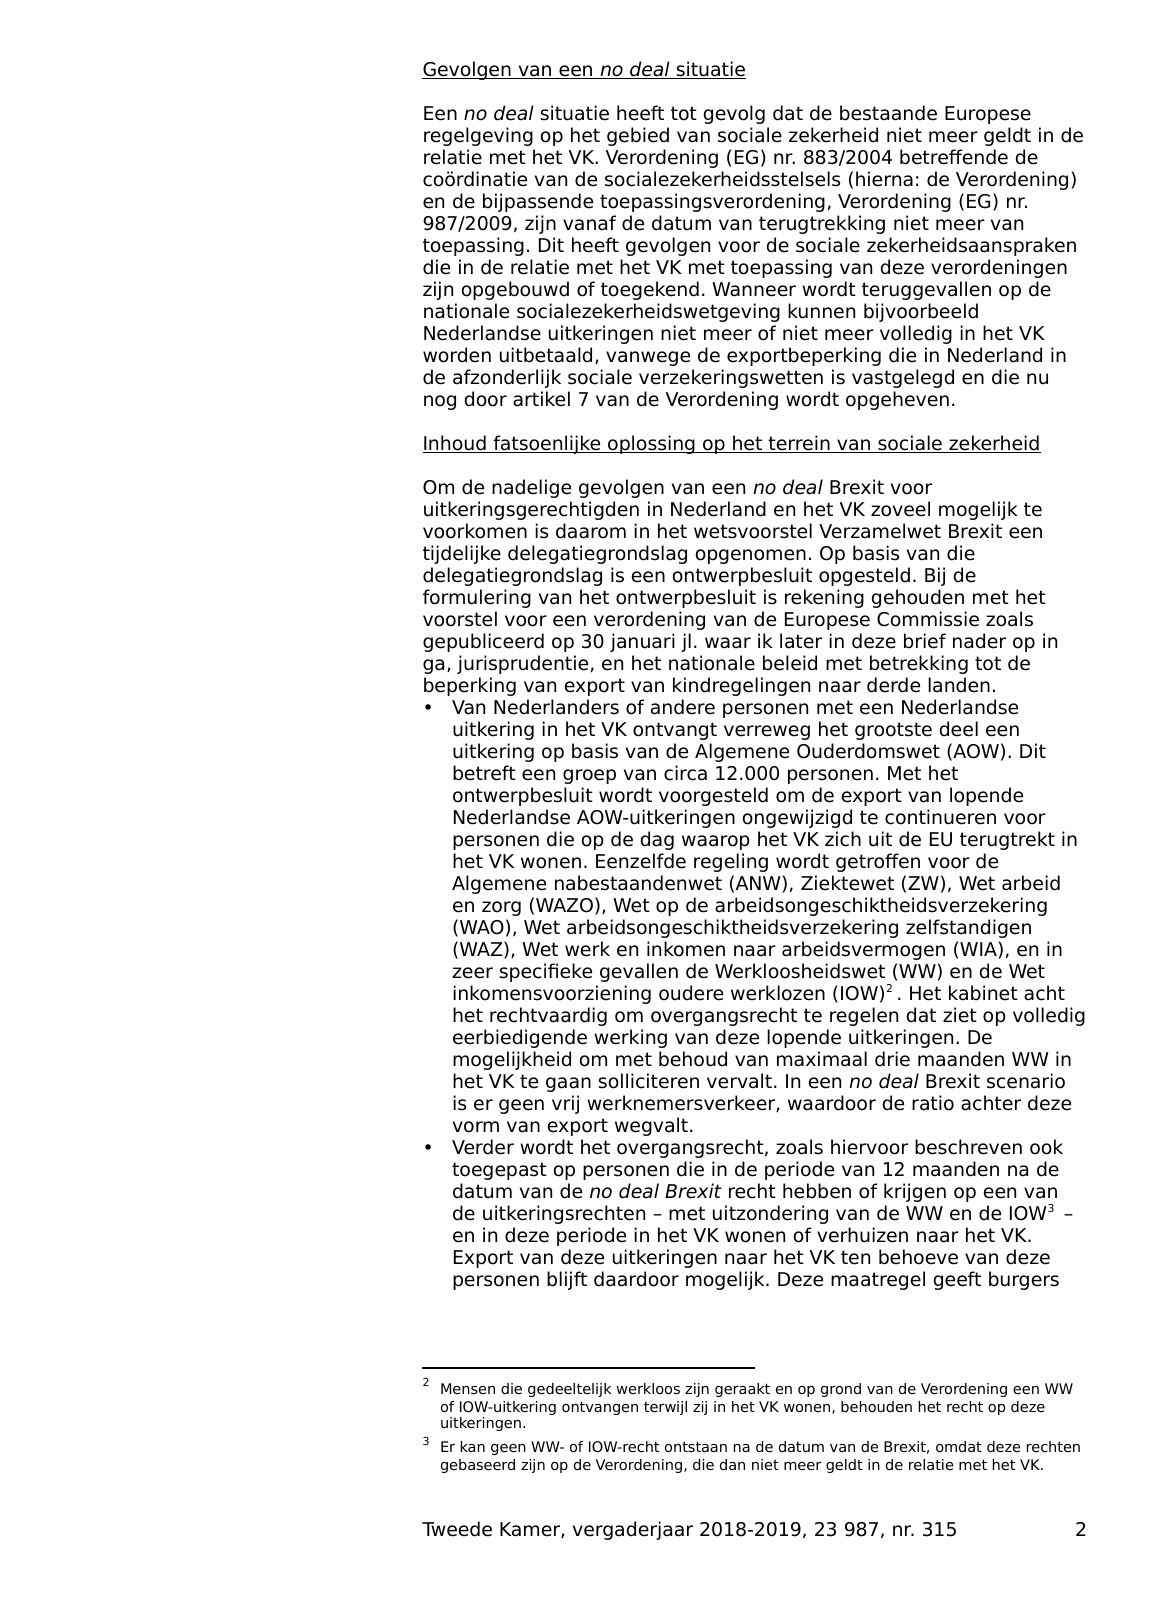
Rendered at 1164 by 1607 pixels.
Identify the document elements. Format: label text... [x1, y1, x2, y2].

text • Van Nederlanders of andere personen met een Nederlandse uitkering in het VK ontvangt verreweg het grootste deel een uitkering op basis van de Algemene Ouderdomswet (AOW). Dit betreft een groep van circa 12.000 personen. Met het ontwerpbesluit wordt voorgesteld om de export van lopende Nederlandse AOW-uitkeringen ongewijzigd te continueren voor personen die op de dag waarop het VK zich uit de EU terugtrekt in het VK wonen. Eenzelfde regeling wordt getroffen voor de Algemene nabestaandenwet (ANW), Ziektewet (ZW), Wet arbeid en zorg (WAZO), Wet op de arbeidsongeschiktheidsverzekering (WAO), Wet arbeidsongeschiktheidsverzekering zelfstandigen (WAZ), Wet werk en inkomen naar arbeidsvermogen (WIA), en in zeer specifieke gevallen de Werkloosheidswet (WW) en de Wet inkomensvoorziening oudere werklozen (IOW). Het kabinet acht het rechtvaardig om overgangsrecht te regelen dat ziet op volledig eerbiedigende werking van deze lopende uitkeringen. De mogelijkheid om met behoud van maximaal drie maanden WW in het VK te gaan solliciteren vervalt. In een no deal Brexit scenario is er geen vrij werknemersverkeer, waardoor de ratio achter deze vorm van export wegvalt. [422, 697, 1087, 1137]
text • Verder wordt het overgangsrecht, zoals hiervoor beschreven ook toegepast op personen die in de periode van 12 maanden na de datum van de no deal Brexit recht hebben of krijgen op een van de uitkeringsrechten – met uitzondering van de WW en de IOW – en in deze periode in het VK wonen of verhuizen naar het VK. Export van deze uitkeringen naar het VK ten behoeve van deze personen blijft daardoor mogelijk. Deze maatregel geeft burgers [422, 1137, 1087, 1291]
subtitle Inhoud fatsoenlijke oplossing op het terrein van sociale zekerheid [422, 433, 1087, 455]
text Mensen die gedeeltelijk werkloos zijn geraakt en op grond van de Verordening een WW of IOW-uitkering ontvangen terwijl zij in het VK wonen, behouden het recht op deze uitkeringen. [422, 1377, 1087, 1432]
text Er kan geen WW- of IOW-recht ontstaan na de datum van de Brexit, omdat deze rechten gebaseerd zijn op de Verordening, die dan niet meer geldt in de relatie met het VK. [422, 1435, 1087, 1474]
text Om de nadelige gevolgen van een no deal Brexit voor uitkeringsgerechtigden in Nederland en het VK zoveel mogelijk te voorkomen is daarom in het wetsvoorstel Verzamelwet Brexit een tijdelijke delegatiegrondslag opgenomen. Op basis van die delegatiegrondslag is een ontwerpbesluit opgesteld. Bij de formulering van het ontwerpbesluit is rekening gehouden met het voorstel voor een verordening van de Europese Commissie zoals gepubliceerd op 30 januari jl. waar ik later in deze brief nader op in ga, jurisprudentie, en het nationale beleid met betrekking tot de beperking van export van kindregelingen naar derde landen. [422, 477, 1087, 697]
subtitle Gevolgen van een no deal situatie [422, 59, 1087, 81]
text Een no deal situatie heeft tot gevolg dat de bestaande Europese regelgeving op het gebied van sociale zekerheid niet meer geldt in de relatie met het VK. Verordening (EG) nr. 883/2004 betreffende de coördinatie van de socialezekerheidsstelsels (hierna: de Verordening) en de bijpassende toepassingsverordening, Verordening (EG) nr. 987/2009, zijn vanaf de datum van terugtrekking niet meer van toepassing. Dit heeft gevolgen voor de sociale zekerheidsaanspraken die in de relatie met het VK met toepassing van deze verordeningen zijn opgebouwd of toegekend. Wanneer wordt teruggevallen op de nationale socialezekerheidswetgeving kunnen bijvoorbeeld Nederlandse uitkeringen niet meer of niet meer volledig in het VK worden uitbetaald, vanwege de exportbeperking die in Nederland in de afzonderlijk sociale verzekeringswetten is vastgelegd en die nu nog door artikel 7 van de Verordening wordt opgeheven. [422, 103, 1087, 411]
